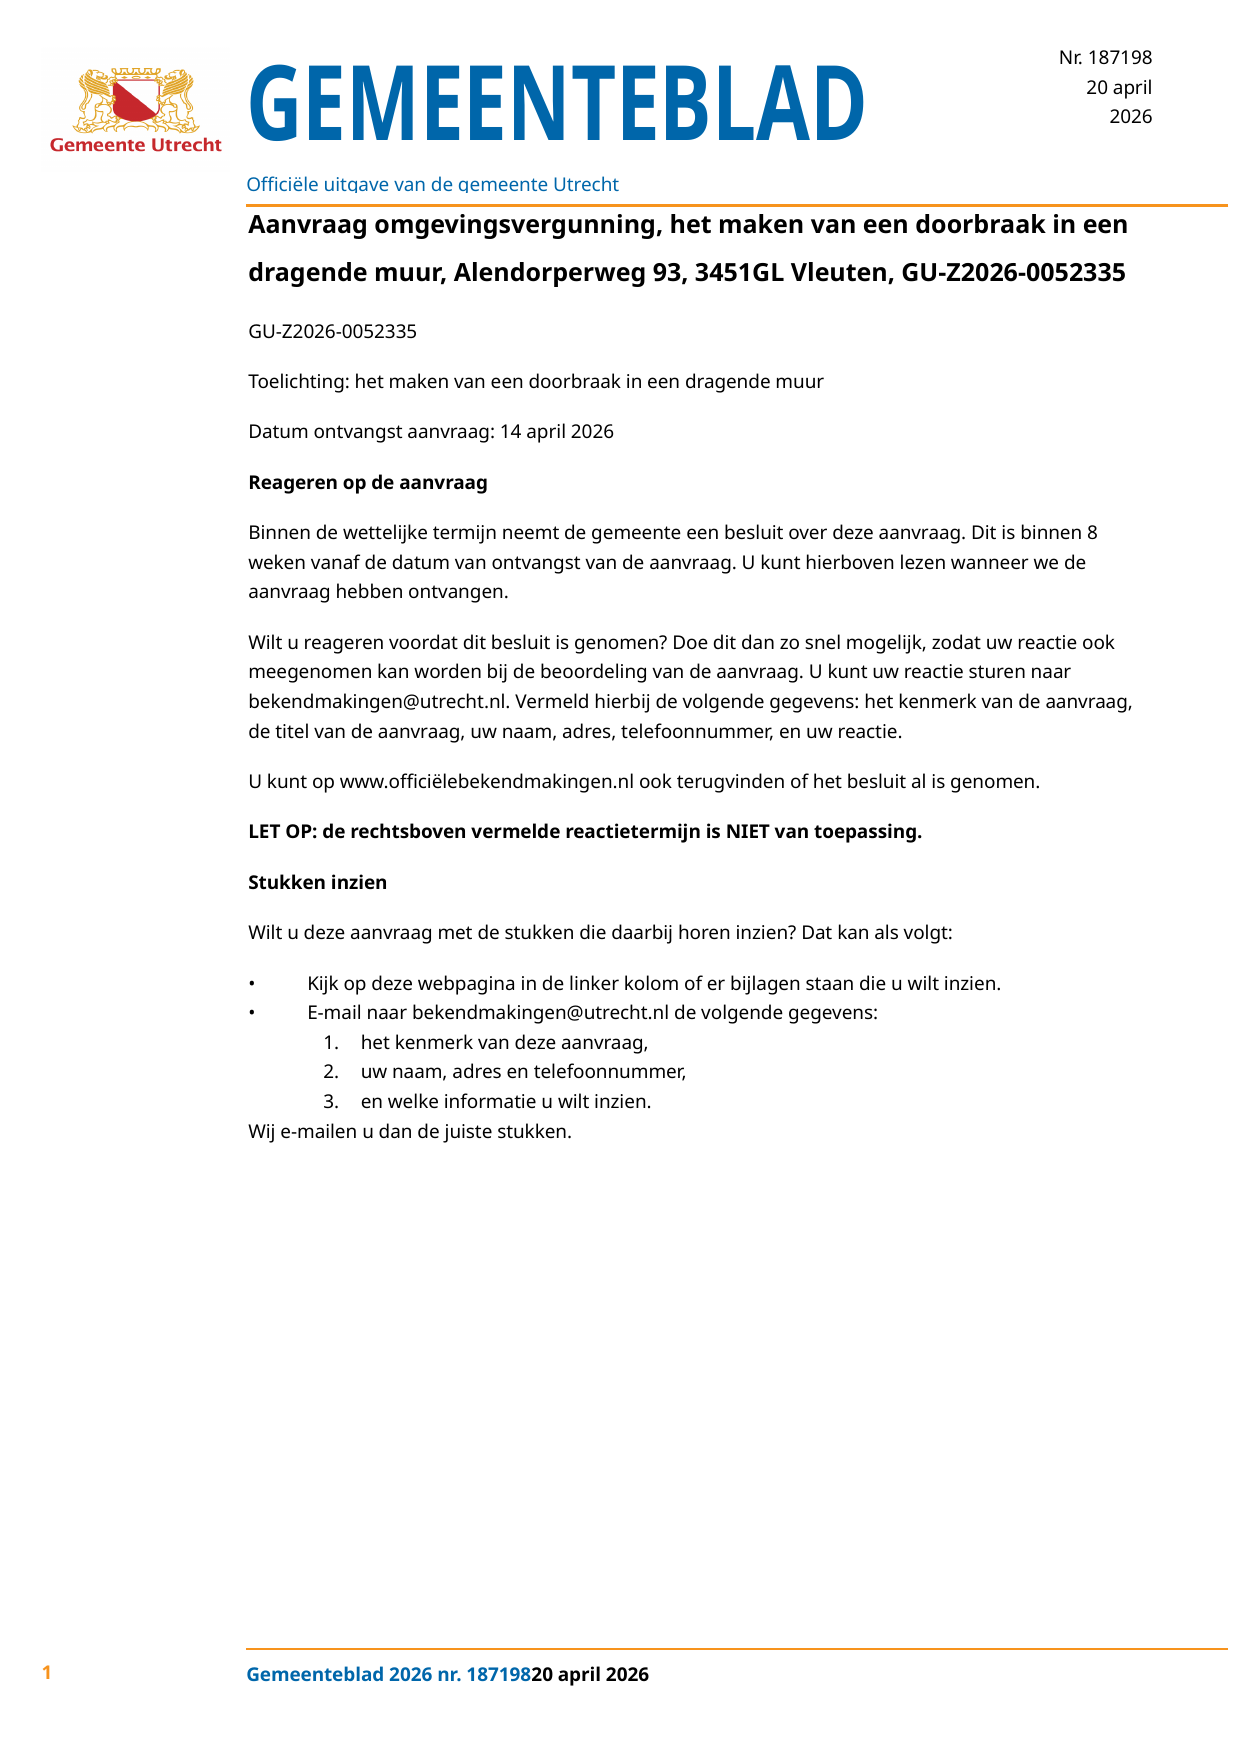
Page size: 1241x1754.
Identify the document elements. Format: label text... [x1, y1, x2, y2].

text Wilt u reageren voordat dit besluit is genomen? Doe dit dan zo snel mogelijk, zodat uw reactie ook meegenomen kan worden bij de beoordeling van de aanvraag. U kunt uw reactie sturen naar bekendmakingen@utrecht.nl. Vermeld hierbij de volgende gegevens: het kenmerk van de aanvraag, de titel van de aanvraag, uw naam, adres, telefoonnummer, en uw reactie. [248, 629, 1152, 744]
text LET OP: de rechtsboven vermelde reactietermijn is NIET van toepassing. [248, 819, 1152, 844]
text U kunt op www.officiëlebekendmakingen.nl ook terugvinden of het besluit al is genomen. [248, 768, 1152, 794]
text Stukken inzien [248, 869, 1152, 895]
text Datum ontvangst aanvraag: 14 april 2026 [248, 419, 1152, 444]
list uw naam, adres en telefoonnummer, [323, 1059, 1152, 1084]
text Wilt u deze aanvraag met de stukken die daarbij horen inzien? Dat kan als volgt: [248, 919, 1152, 945]
picture [41, 47, 231, 172]
text Reageren op de aanvraag [248, 469, 1152, 495]
text Aanvraag omgevingsvergunning, het maken van een doorbraak in een dragende muur, Alendorperweg 93, 3451GL Vleuten, GU-Z2026-0052335 [248, 207, 1152, 288]
text Binnen de wettelijke termijn neemt de gemeente een besluit over deze aanvraag. Dit is binnen 8 weken vanaf de datum van ontvangst van de aanvraag. U kunt hierboven lezen wanneer we de aanvraag hebben ontvangen. [248, 519, 1152, 604]
text Wij e-mailen u dan de juiste stukken. [248, 1118, 1152, 1144]
list Kijk op deze webpagina in de linker kolom of er bijlagen staan die u wilt inzien. [248, 970, 1152, 996]
text GU-Z2026-0052335 [248, 318, 1152, 344]
list en welke informatie u wilt inzien. [323, 1088, 1152, 1114]
list E-mail naar bekendmakingen@utrecht.nl de volgende gegevens: [248, 999, 1152, 1025]
list het kenmerk van deze aanvraag, [323, 1029, 1152, 1055]
text Toelichting: het maken van een doorbraak in een dragende muur [248, 368, 1152, 394]
